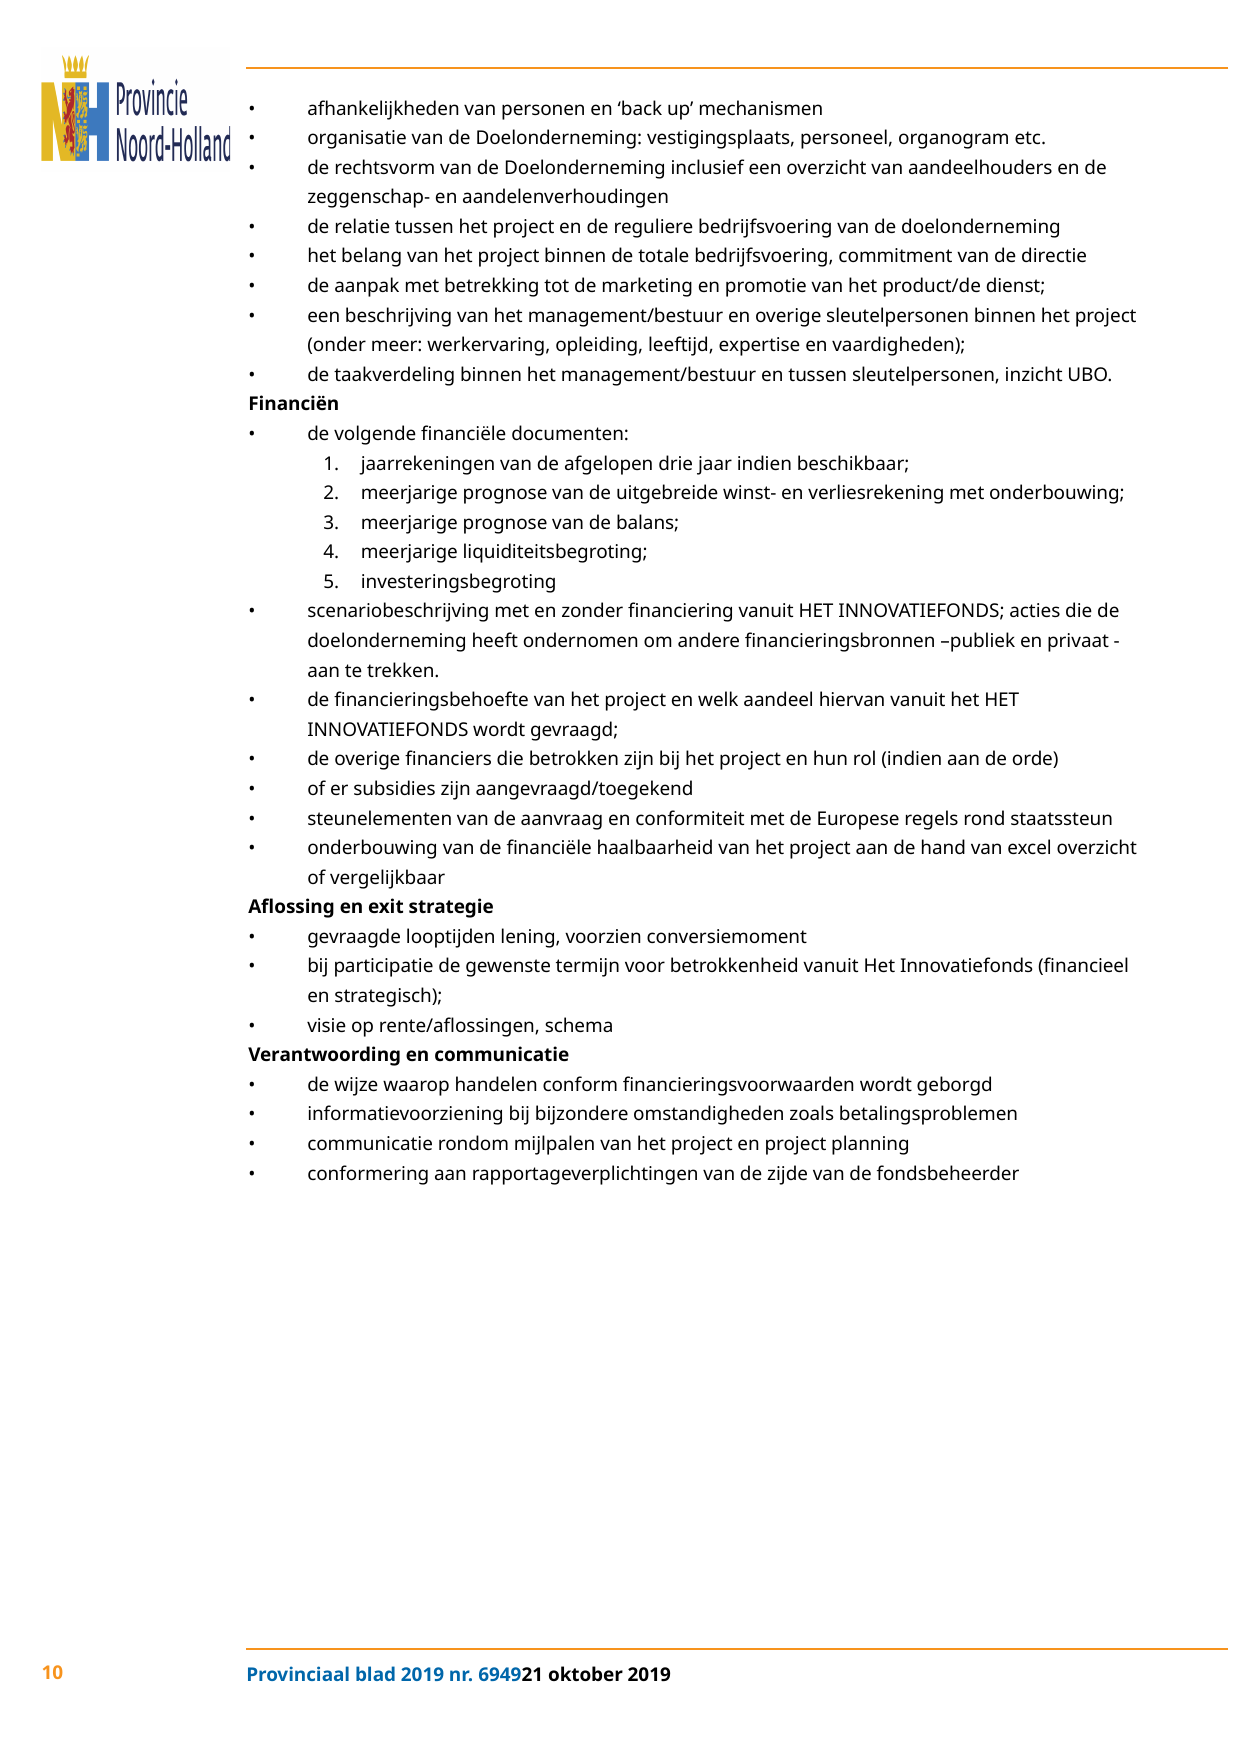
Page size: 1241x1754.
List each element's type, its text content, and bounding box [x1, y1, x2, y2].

list afhankelijkheden van personen en ‘back up’ mechanismen [248, 95, 1152, 121]
list de aanpak met betrekking tot de marketing en promotie van het product/de dienst; [248, 272, 1152, 298]
list onderbouwing van de financiële haalbaarheid van het project aan de hand van excel overzicht of vergelijkbaar [248, 834, 1152, 890]
text Verantwoording en communicatie [248, 1041, 1152, 1067]
list steunelementen van de aanvraag en conformiteit met de Europese regels rond staatssteun [248, 805, 1152, 831]
list een beschrijving van het management/bestuur en overige sleutelpersonen binnen het project (onder meer: werkervaring, opleiding, leeftijd, expertise en vaardigheden); [248, 302, 1152, 357]
list investeringsbegroting [323, 568, 1152, 594]
list jaarrekeningen van de afgelopen drie jaar indien beschikbaar; [323, 450, 1152, 476]
text Aflossing en exit strategie [248, 893, 1152, 919]
list visie op rente/aflossingen, schema [248, 1012, 1152, 1038]
list de rechtsvorm van de Doelonderneming inclusief een overzicht van aandeelhouders en de zeggenschap- en aandelenverhoudingen [248, 154, 1152, 209]
list bij participatie de gewenste termijn voor betrokkenheid vanuit Het Innovatiefonds (financieel en strategisch); [248, 953, 1152, 1008]
list de relatie tussen het project en de reguliere bedrijfsvoering van de doelonderneming [248, 213, 1152, 239]
list meerjarige liquiditeitsbegroting; [323, 538, 1152, 564]
list scenariobeschrijving met en zonder financiering vanuit HET INNOVATIEFONDS; acties die de doelonderneming heeft ondernomen om andere financieringsbronnen –publiek en privaat - aan te trekken. [248, 598, 1152, 683]
picture [41, 47, 231, 172]
list gevraagde looptijden lening, voorzien conversiemoment [248, 923, 1152, 949]
list de wijze waarop handelen conform financieringsvoorwaarden wordt geborgd [248, 1071, 1152, 1097]
list informatievoorziening bij bijzondere omstandigheden zoals betalingsproblemen [248, 1101, 1152, 1126]
list of er subsidies zijn aangevraagd/toegekend [248, 775, 1152, 801]
text Financiën [248, 391, 1152, 416]
list de taakverdeling binnen het management/bestuur en tussen sleutelpersonen, inzicht UBO. [248, 361, 1152, 387]
list conformering aan rapportageverplichtingen van de zijde van de fondsbeheerder [248, 1160, 1152, 1186]
list communicatie rondom mijlpalen van het project en project planning [248, 1130, 1152, 1156]
list de volgende financiële documenten: [248, 420, 1152, 446]
list het belang van het project binnen de totale bedrijfsvoering, commitment van de directie [248, 243, 1152, 268]
list organisatie van de Doelonderneming: vestigingsplaats, personeel, organogram etc. [248, 124, 1152, 150]
list meerjarige prognose van de balans; [323, 509, 1152, 535]
list meerjarige prognose van de uitgebreide winst- en verliesrekening met onderbouwing; [323, 479, 1152, 505]
list de overige financiers die betrokken zijn bij het project en hun rol (indien aan de orde) [248, 746, 1152, 771]
list de financieringsbehoefte van het project en welk aandeel hiervan vanuit het HET INNOVATIEFONDS wordt gevraagd; [248, 686, 1152, 742]
